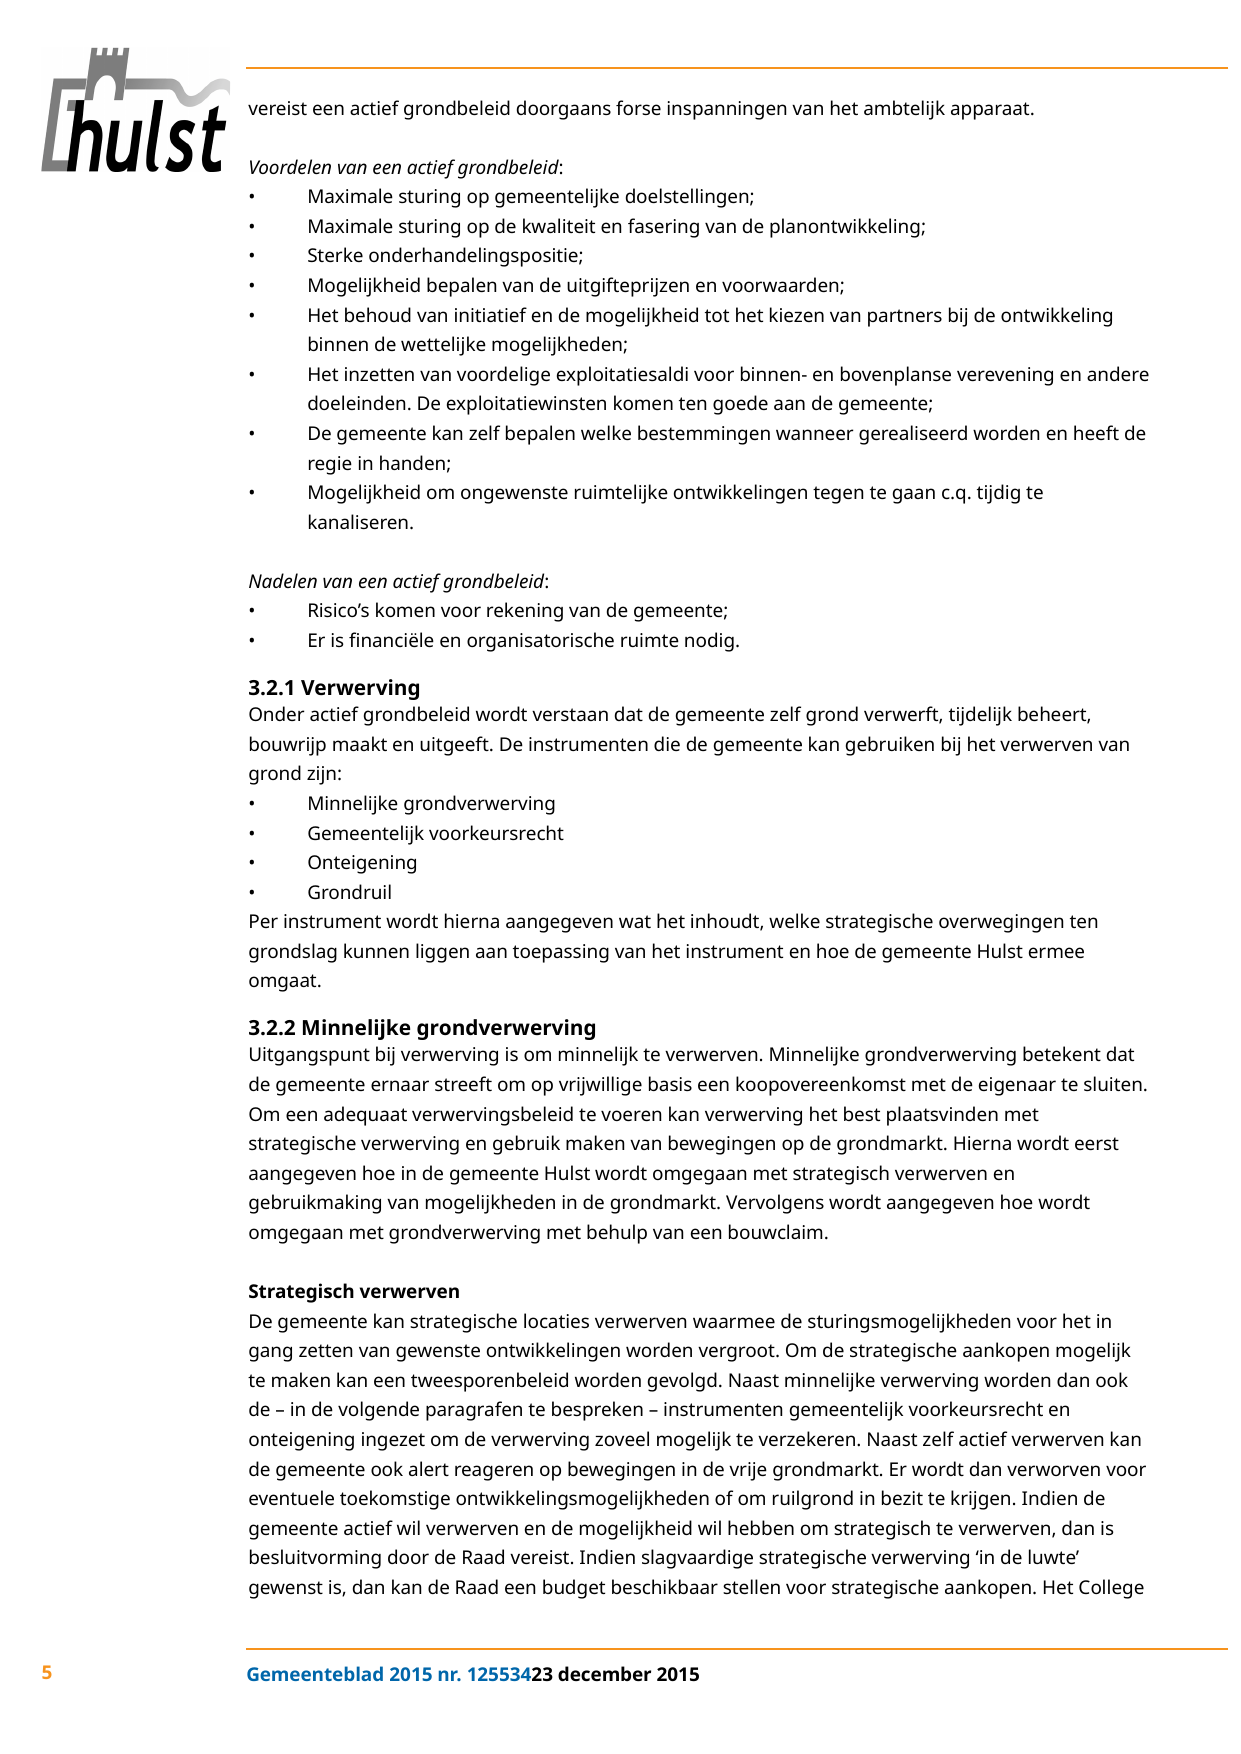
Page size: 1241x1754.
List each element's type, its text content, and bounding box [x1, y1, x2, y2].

list Grondruil [248, 879, 1152, 904]
list Het inzetten van voordelige exploitatiesaldi voor binnen- en bovenplanse verevening en andere doeleinden. De exploitatiewinsten komen ten goede aan de gemeente; [248, 361, 1152, 416]
list Maximale sturing op gemeentelijke doelstellingen; [248, 183, 1152, 209]
list Maximale sturing op de kwaliteit en fasering van de planontwikkeling; [248, 213, 1152, 239]
text Om een adequaat verwervingsbeleid te voeren kan verwerving het best plaatsvinden met strategische verwerving en gebruik maken van bewegingen op de grondmarkt. Hierna wordt eerst aangegeven hoe in de gemeente Hulst wordt omgegaan met strategisch verwerven en gebruikmaking van mogelijkheden in de grondmarkt. Vervolgens wordt aangegeven hoe wordt omgegaan met grondverwerving met behulp van een bouwclaim. [248, 1101, 1152, 1245]
text Uitgangspunt bij verwerving is om minnelijk te verwerven. Minnelijke grondverwerving betekent dat de gemeente ernaar streeft om op vrijwillige basis een koopovereenkomst met de eigenaar te sluiten. [248, 1042, 1152, 1097]
text Strategisch verwerven [248, 1278, 1152, 1304]
text Onder actief grondbeleid wordt verstaan dat de gemeente zelf grond verwerft, tijdelijk beheert, bouwrijp maakt en uitgeeft. De instrumenten die de gemeente kan gebruiken bij het verwerven van grond zijn: [248, 701, 1152, 786]
list Minnelijke grondverwerving [248, 790, 1152, 816]
list Risico’s komen voor rekening van de gemeente; [248, 598, 1152, 623]
list Mogelijkheid om ongewenste ruimtelijke ontwikkelingen tegen te gaan c.q. tijdig te kanaliseren. [248, 479, 1152, 535]
list Sterke onderhandelingspositie; [248, 243, 1152, 268]
text 3.2.1 Verwerving [248, 673, 1152, 701]
list De gemeente kan zelf bepalen welke bestemmingen wanneer gerealiseerd worden en heeft de regie in handen; [248, 420, 1152, 476]
list Mogelijkheid bepalen van de uitgifteprijzen en voorwaarden; [248, 272, 1152, 298]
text De gemeente kan strategische locaties verwerven waarmee de sturingsmogelijkheden voor het in gang zetten van gewenste ontwikkelingen worden vergroot. Om de strategische aankopen mogelijk te maken kan een tweesporenbeleid worden gevolgd. Naast minnelijke verwerving worden dan ook de – in de volgende paragrafen te bespreken – instrumenten gemeentelijk voorkeursrecht en onteigening ingezet om de verwerving zoveel mogelijk te verzekeren. Naast zelf actief verwerven kan de gemeente ook alert reageren op bewegingen in de vrije grondmarkt. Er wordt dan verworven voor eventuele toekomstige ontwikkelingsmogelijkheden of om ruilgrond in bezit te krijgen. Indien de gemeente actief wil verwerven en de mogelijkheid wil hebben om strategisch te verwerven, dan is besluitvorming door de Raad vereist. Indien slagvaardige strategische verwerving ‘in de luwte’ gewenst is, dan kan de Raad een budget beschikbaar stellen voor strategische aankopen. Het College [248, 1308, 1152, 1600]
text Voordelen van een actief grondbeleid: [248, 154, 1152, 180]
text 3.2.2 Minnelijke grondverwerving [248, 1013, 1152, 1042]
list Onteigening [248, 849, 1152, 875]
list Er is financiële en organisatorische ruimte nodig. [248, 627, 1152, 653]
list Het behoud van initiatief en de mogelijkheid tot het kiezen van partners bij de ontwikkeling binnen de wettelijke mogelijkheden; [248, 302, 1152, 357]
picture [41, 47, 231, 172]
text vereist een actief grondbeleid doorgaans forse inspanningen van het ambtelijk apparaat. [248, 95, 1152, 121]
text Nadelen van een actief grondbeleid: [248, 568, 1152, 594]
text Per instrument wordt hierna aangegeven wat het inhoudt, welke strategische overwegingen ten grondslag kunnen liggen aan toepassing van het instrument en hoe de gemeente Hulst ermee omgaat. [248, 908, 1152, 993]
list Gemeentelijk voorkeursrecht [248, 820, 1152, 845]
